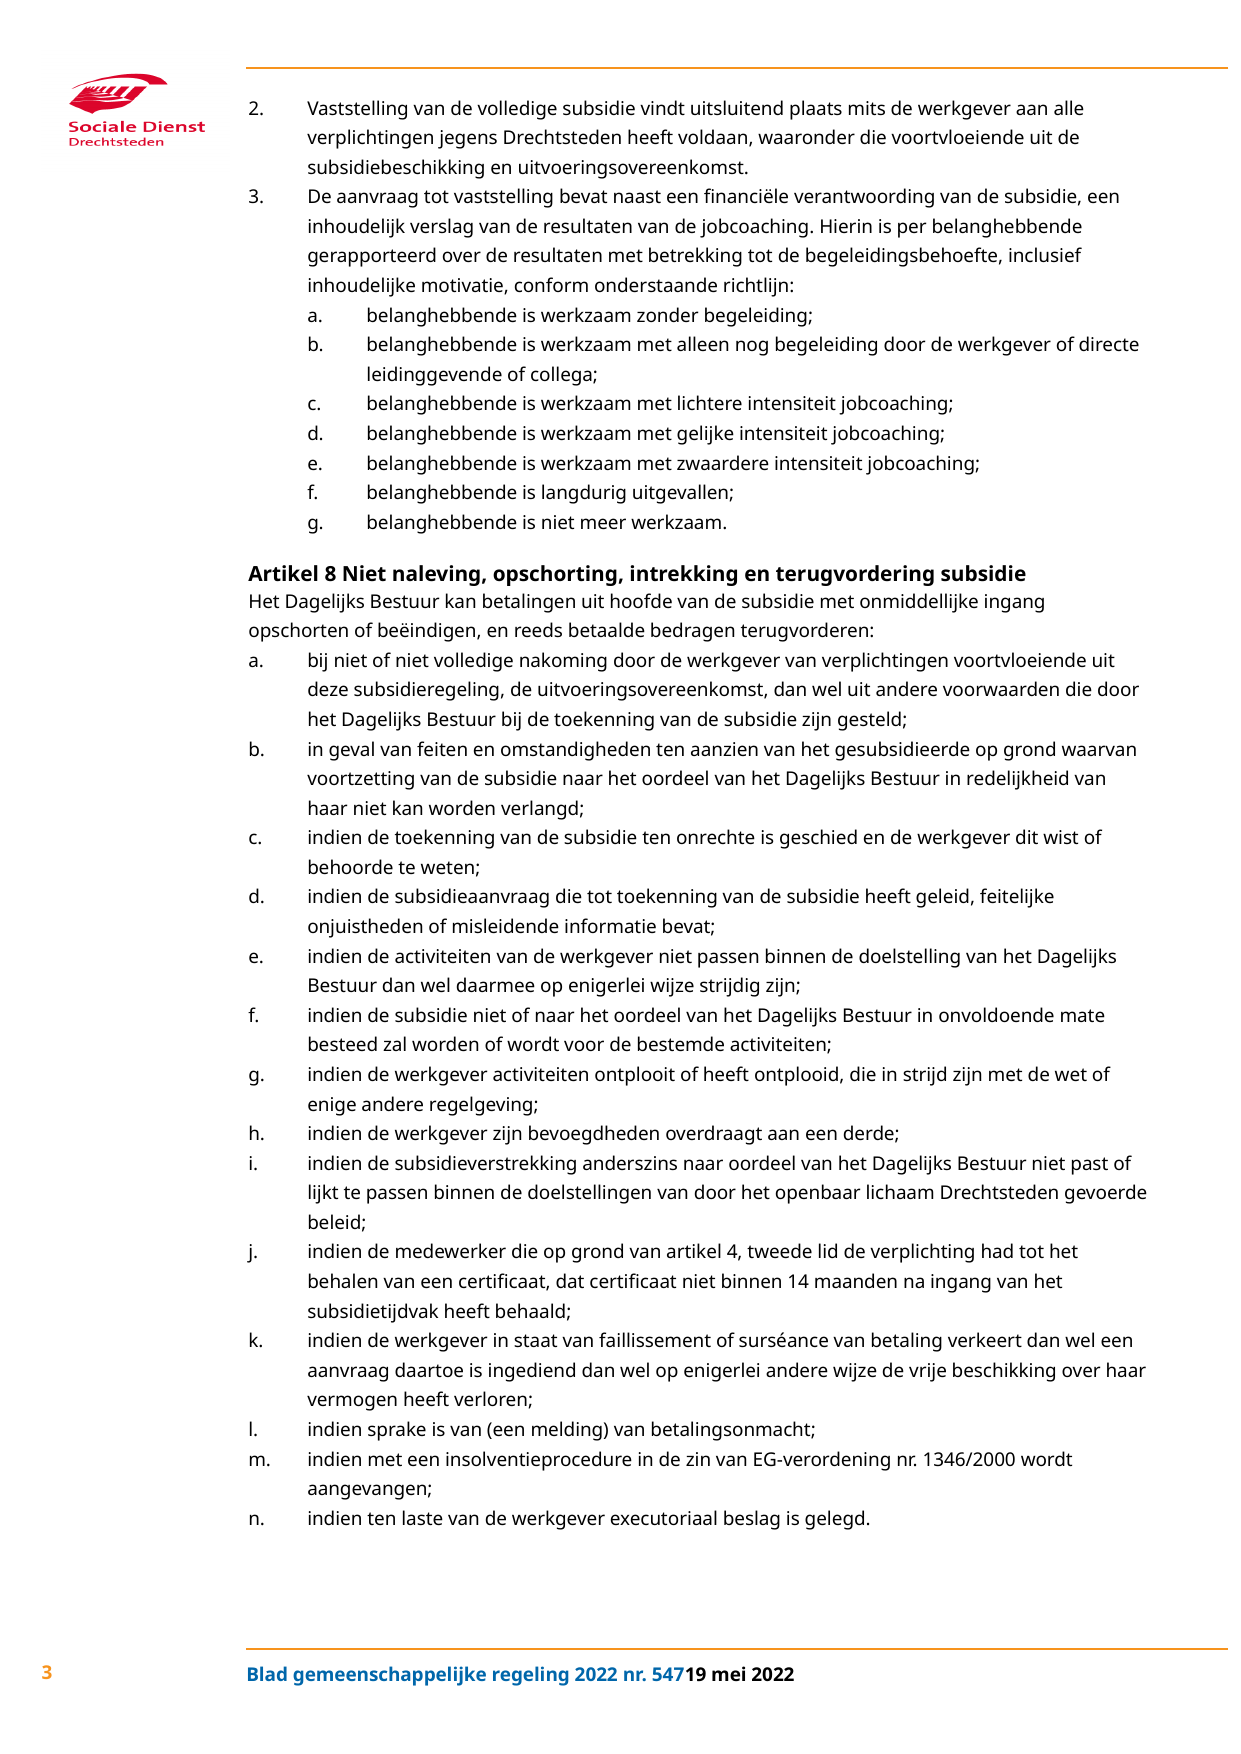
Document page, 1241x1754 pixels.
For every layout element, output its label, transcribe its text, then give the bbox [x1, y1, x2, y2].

list indien de activiteiten van de werkgever niet passen binnen de doelstelling van het Dagelijks Bestuur dan wel daarmee op enigerlei wijze strijdig zijn; [248, 943, 1152, 998]
list indien de subsidieaanvraag die tot toekenning van de subsidie heeft geleid, feitelijke onjuistheden of misleidende informatie bevat; [248, 884, 1152, 939]
text Artikel 8 Niet naleving, opschorting, intrekking en terugvordering subsidie [248, 559, 1152, 588]
list indien de werkgever in staat van faillissement of surséance van betaling verkeert dan wel een aanvraag daartoe is ingediend dan wel op enigerlei andere wijze de vrije beschikking over haar vermogen heeft verloren; [248, 1327, 1152, 1412]
list indien de subsidie niet of naar het oordeel van het Dagelijks Bestuur in onvoldoende mate besteed zal worden of wordt voor de bestemde activiteiten; [248, 1002, 1152, 1057]
list indien de werkgever zijn bevoegdheden overdraagt aan een derde; [248, 1120, 1152, 1146]
list Vaststelling van de volledige subsidie vindt uitsluitend plaats mits de werkgever aan alle verplichtingen jegens Drechtsteden heeft voldaan, waaronder die voortvloeiende uit de subsidiebeschikking en uitvoeringsovereenkomst. [248, 95, 1152, 180]
list indien de toekenning van de subsidie ten onrechte is geschied en de werkgever dit wist of behoorde te weten; [248, 824, 1152, 880]
list indien met een insolventieprocedure in de zin van EG-verordening nr. 1346/2000 wordt aangevangen; [248, 1446, 1152, 1501]
list indien de werkgever activiteiten ontplooit of heeft ontplooid, die in strijd zijn met de wet of enige andere regelgeving; [248, 1061, 1152, 1116]
list belanghebbende is werkzaam met zwaardere intensiteit jobcoaching; [307, 450, 1152, 476]
list indien ten laste van de werkgever executoriaal beslag is gelegd. [248, 1505, 1152, 1531]
list De aanvraag tot vaststelling bevat naast een financiële verantwoording van de subsidie, een inhoudelijk verslag van de resultaten van de jobcoaching. Hierin is per belanghebbende gerapporteerd over de resultaten met betrekking tot de begeleidingsbehoefte, inclusief inhoudelijke motivatie, conform onderstaande richtlijn: [248, 183, 1152, 298]
list indien de subsidieverstrekking anderszins naar oordeel van het Dagelijks Bestuur niet past of lijkt te passen binnen de doelstellingen van door het openbaar lichaam Drechtsteden gevoerde beleid; [248, 1150, 1152, 1235]
list belanghebbende is langdurig uitgevallen; [307, 479, 1152, 505]
list indien de medewerker die op grond van artikel 4, tweede lid de verplichting had tot het behalen van een certificaat, dat certificaat niet binnen 14 maanden na ingang van het subsidietijdvak heeft behaald; [248, 1239, 1152, 1323]
picture [41, 47, 231, 172]
list bij niet of niet volledige nakoming door de werkgever van verplichtingen voortvloeiende uit deze subsidieregeling, de uitvoeringsovereenkomst, dan wel uit andere voorwaarden die door het Dagelijks Bestuur bij de toekenning van de subsidie zijn gesteld; [248, 647, 1152, 732]
list in geval van feiten en omstandigheden ten aanzien van het gesubsidieerde op grond waarvan voortzetting van de subsidie naar het oordeel van het Dagelijks Bestuur in redelijkheid van haar niet kan worden verlangd; [248, 736, 1152, 821]
list belanghebbende is werkzaam met lichtere intensiteit jobcoaching; [307, 391, 1152, 416]
list indien sprake is van (een melding) van betalingsonmacht; [248, 1416, 1152, 1442]
list belanghebbende is werkzaam zonder begeleiding; [307, 302, 1152, 328]
list belanghebbende is werkzaam met gelijke intensiteit jobcoaching; [307, 420, 1152, 446]
list belanghebbende is niet meer werkzaam. [307, 509, 1152, 535]
text Het Dagelijks Bestuur kan betalingen uit hoofde van de subsidie met onmiddellijke ingang opschorten of beëindigen, en reeds betaalde bedragen terugvorderen: [248, 588, 1152, 643]
list belanghebbende is werkzaam met alleen nog begeleiding door de werkgever of directe leidinggevende of collega; [307, 331, 1152, 387]
